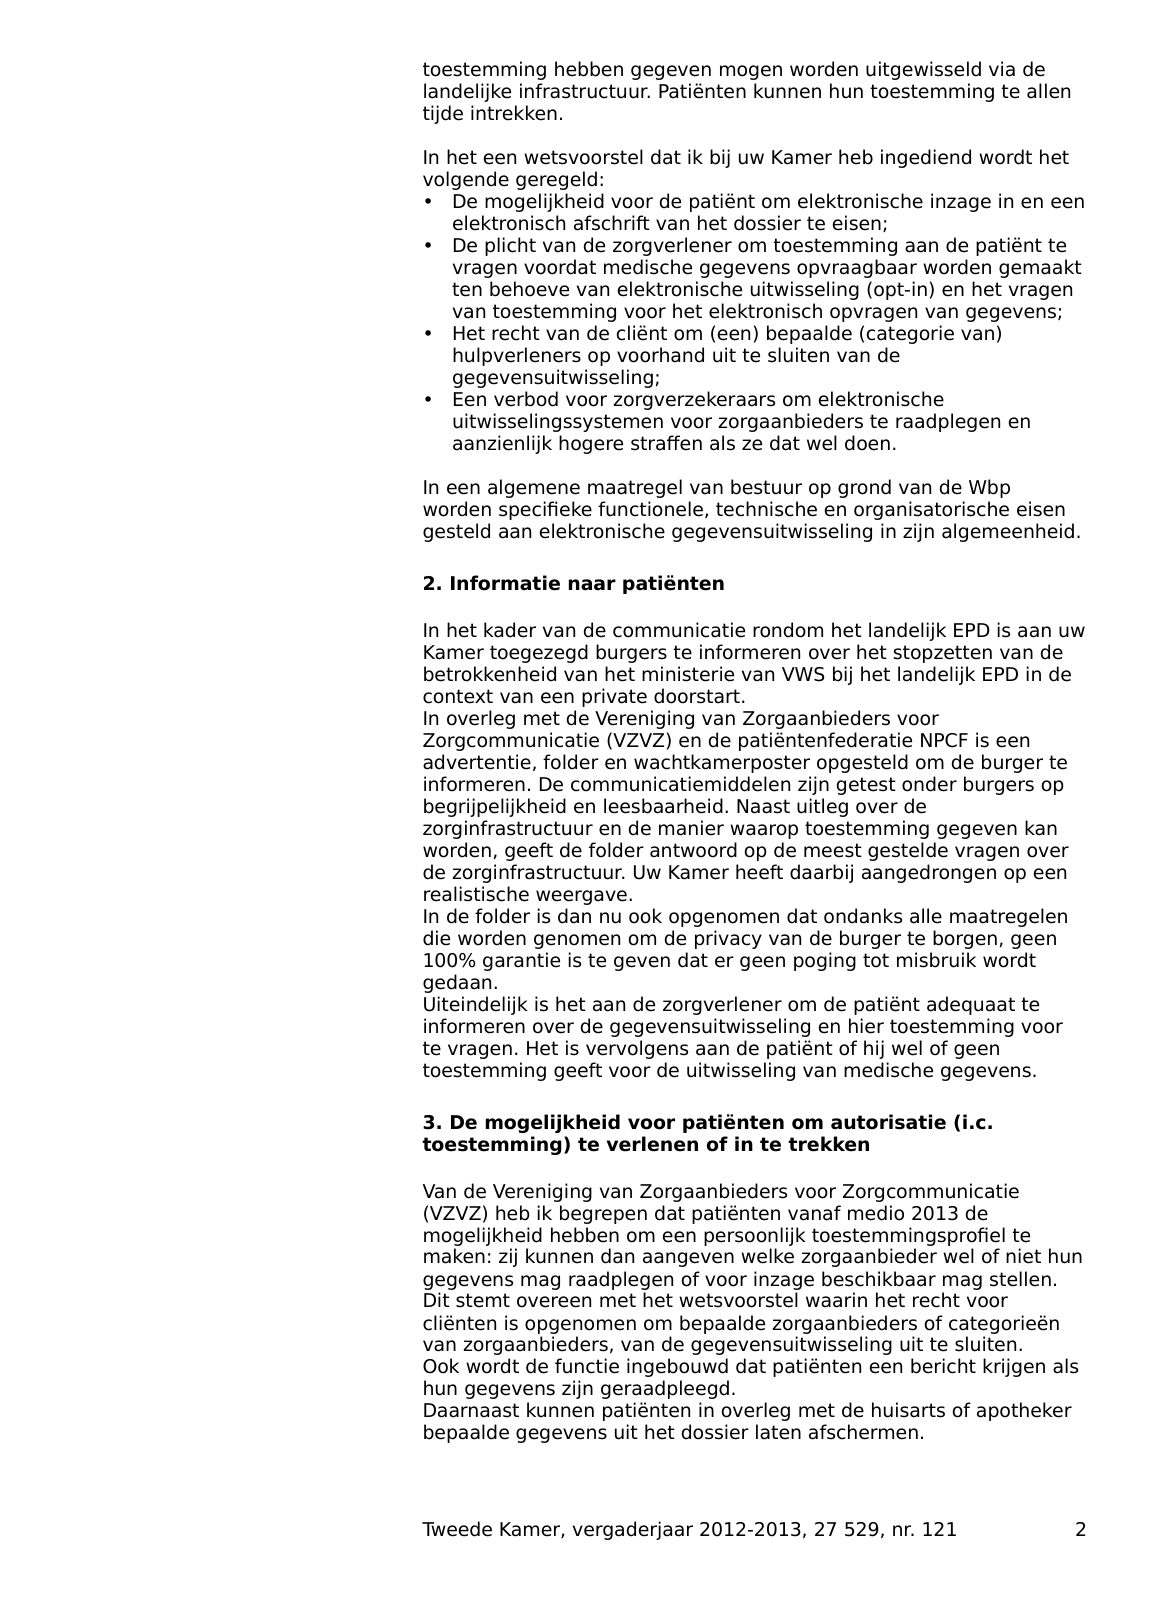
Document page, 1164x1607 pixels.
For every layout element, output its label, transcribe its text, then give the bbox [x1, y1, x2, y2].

text toestemming hebben gegeven mogen worden uitgewisseld via de landelijke infrastructuur. Patiënten kunnen hun toestemming te allen tijde intrekken. [422, 59, 1087, 125]
text In het kader van de communicatie rondom het landelijk EPD is aan uw Kamer toegezegd burgers te informeren over het stopzetten van de betrokkenheid van het ministerie van VWS bij het landelijk EPD in de context van een private doorstart. [422, 620, 1087, 708]
text Van de Vereniging van Zorgaanbieders voor Zorgcommunicatie (VZVZ) heb ik begrepen dat patiënten vanaf medio 2013 de mogelijkheid hebben om een persoonlijk toestemmingsprofiel te maken: zij kunnen dan aangeven welke zorgaanbieder wel of niet hun gegevens mag raadplegen of voor inzage beschikbaar mag stellen. Dit stemt overeen met het wetsvoorstel waarin het recht voor cliënten is opgenomen om bepaalde zorgaanbieders of categorieën van zorgaanbieders, van de gegevensuitwisseling uit te sluiten. [422, 1181, 1087, 1356]
text Uiteindelijk is het aan de zorgverlener om de patiënt adequaat te informeren over de gegevensuitwisseling en hier toestemming voor te vragen. Het is vervolgens aan de patiënt of hij wel of geen toestemming geeft voor de uitwisseling van medische gegevens. [422, 994, 1087, 1082]
text Daarnaast kunnen patiënten in overleg met de huisarts of apotheker bepaalde gegevens uit het dossier laten afschermen. [422, 1400, 1087, 1444]
text In overleg met de Vereniging van Zorgaanbieders voor Zorgcommunicatie (VZVZ) en de patiëntenfederatie NPCF is een advertentie, folder en wachtkamerposter opgesteld om de burger te informeren. De communicatiemiddelen zijn getest onder burgers op begrijpelijkheid en leesbaarheid. Naast uitleg over de zorginfrastructuur en de manier waarop toestemming gegeven kan worden, geeft de folder antwoord op de meest gestelde vragen over de zorginfrastructuur. Uw Kamer heeft daarbij aangedrongen op een realistische weergave. [422, 708, 1087, 906]
subtitle 2. Informatie naar patiënten [422, 573, 1087, 595]
text • De mogelijkheid voor de patiënt om elektronische inzage in en een elektronisch afschrift van het dossier te eisen; [422, 191, 1087, 235]
text In een algemene maatregel van bestuur op grond van de Wbp worden specifieke functionele, technische en organisatorische eisen gesteld aan elektronische gegevensuitwisseling in zijn algemeenheid. [422, 477, 1087, 543]
subtitle 3. De mogelijkheid voor patiënten om autorisatie (i.c. toestemming) te verlenen of in te trekken [422, 1112, 1087, 1156]
text • De plicht van de zorgverlener om toestemming aan de patiënt te vragen voordat medische gegevens opvraagbaar worden gemaakt ten behoeve van elektronische uitwisseling (opt-in) en het vragen van toestemming voor het elektronisch opvragen van gegevens; [422, 235, 1087, 323]
text Ook wordt de functie ingebouwd dat patiënten een bericht krijgen als hun gegevens zijn geraadpleegd. [422, 1356, 1087, 1400]
text In de folder is dan nu ook opgenomen dat ondanks alle maatregelen die worden genomen om de privacy van de burger te borgen, geen 100% garantie is te geven dat er geen poging tot misbruik wordt gedaan. [422, 906, 1087, 994]
text • Het recht van de cliënt om (een) bepaalde (categorie van) hulpverleners op voorhand uit te sluiten van de gegevensuitwisseling; [422, 323, 1087, 389]
text In het een wetsvoorstel dat ik bij uw Kamer heb ingediend wordt het volgende geregeld: [422, 147, 1087, 191]
text • Een verbod voor zorgverzekeraars om elektronische uitwisselingssystemen voor zorgaanbieders te raadplegen en aanzienlijk hogere straffen als ze dat wel doen. [422, 389, 1087, 455]
